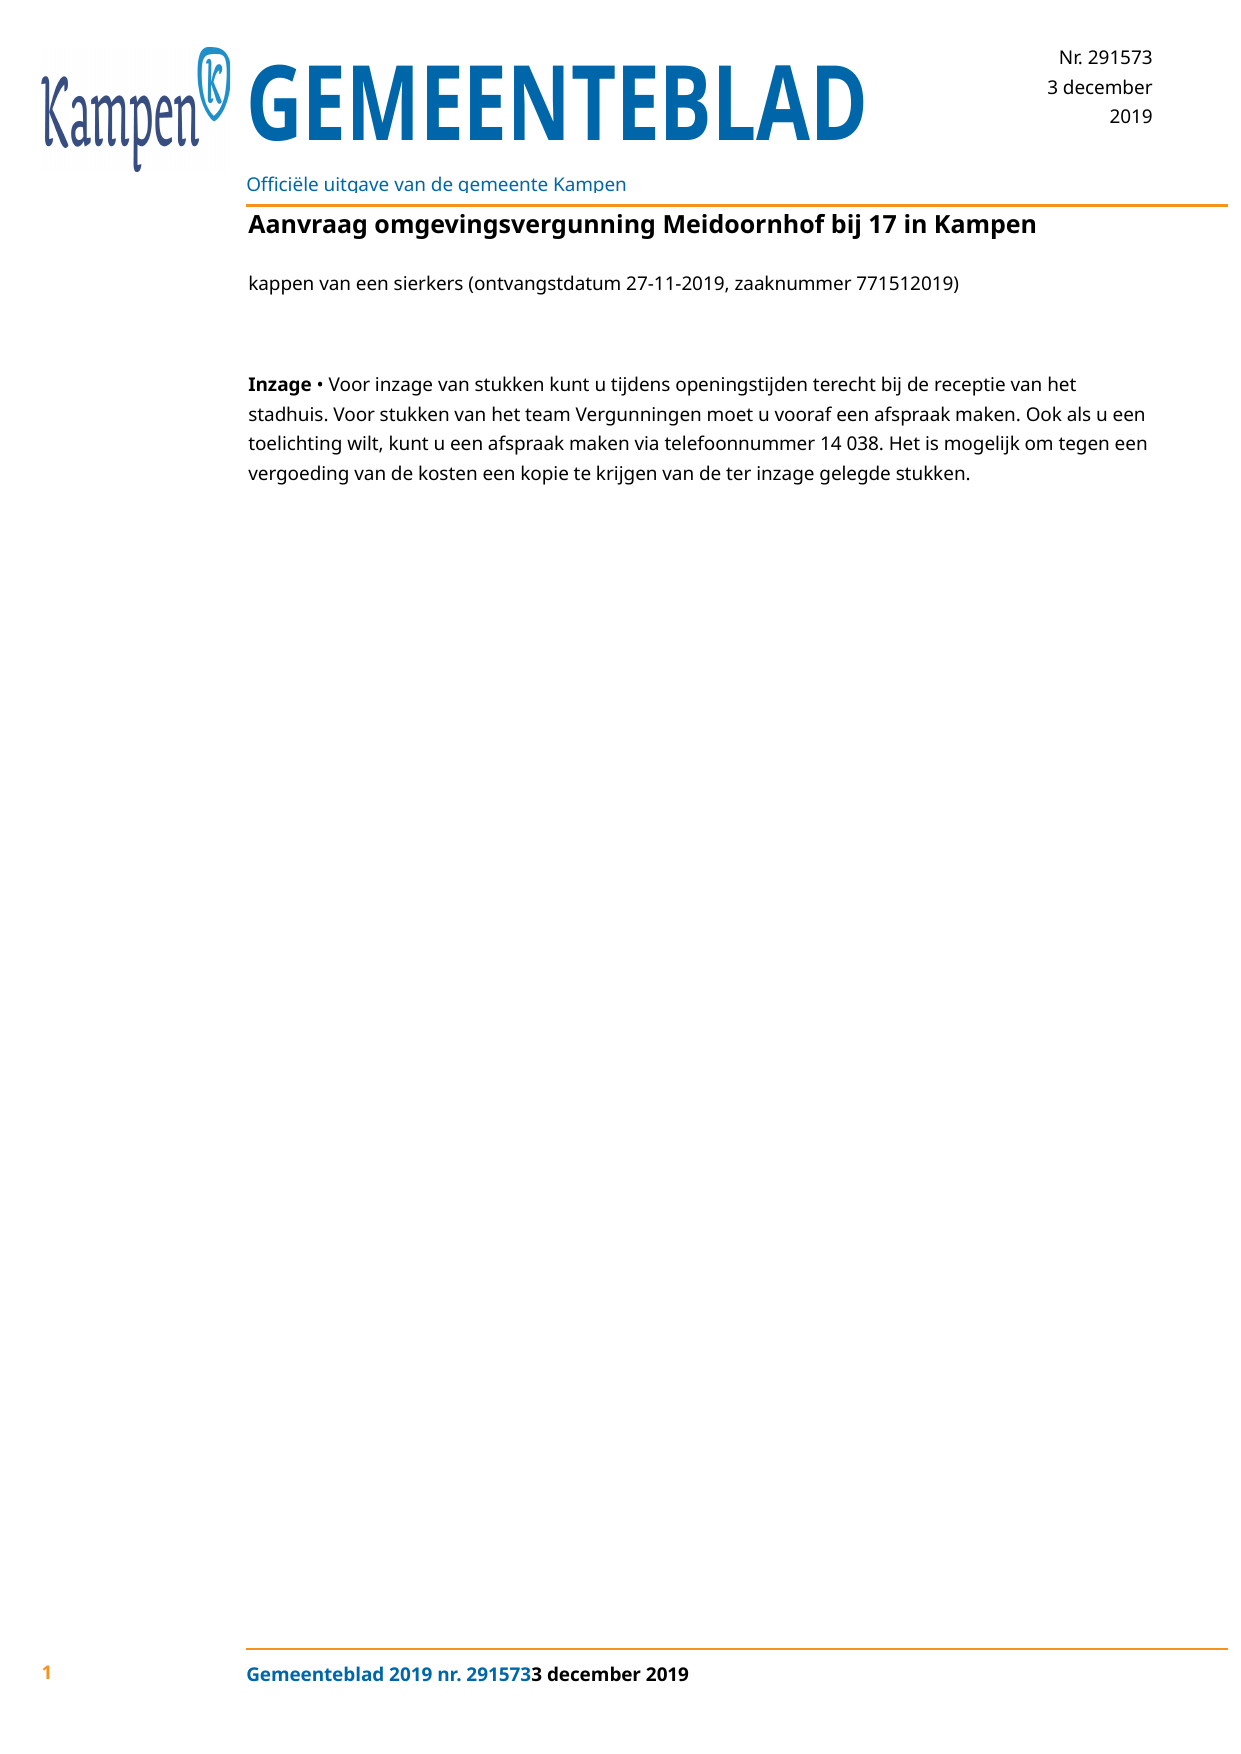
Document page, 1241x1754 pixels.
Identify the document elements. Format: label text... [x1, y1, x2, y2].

picture [41, 47, 231, 172]
text Aanvraag omgevingsvergunning Meidoornhof bij 17 in Kampen [248, 207, 1152, 241]
text kappen van een sierkers (ontvangstdatum 27-11-2019, zaaknummer 771512019) [248, 270, 1152, 296]
text Inzage • Voor inzage van stukken kunt u tijdens openingstijden terecht bij de receptie van het stadhuis. Voor stukken van het team Vergunningen moet u vooraf een afspraak maken. Ook als u een toelichting wilt, kunt u een afspraak maken via telefoonnummer 14 038. Het is mogelijk om tegen een vergoeding van de kosten een kopie te krijgen van de ter inzage gelegde stukken. [248, 371, 1152, 486]
